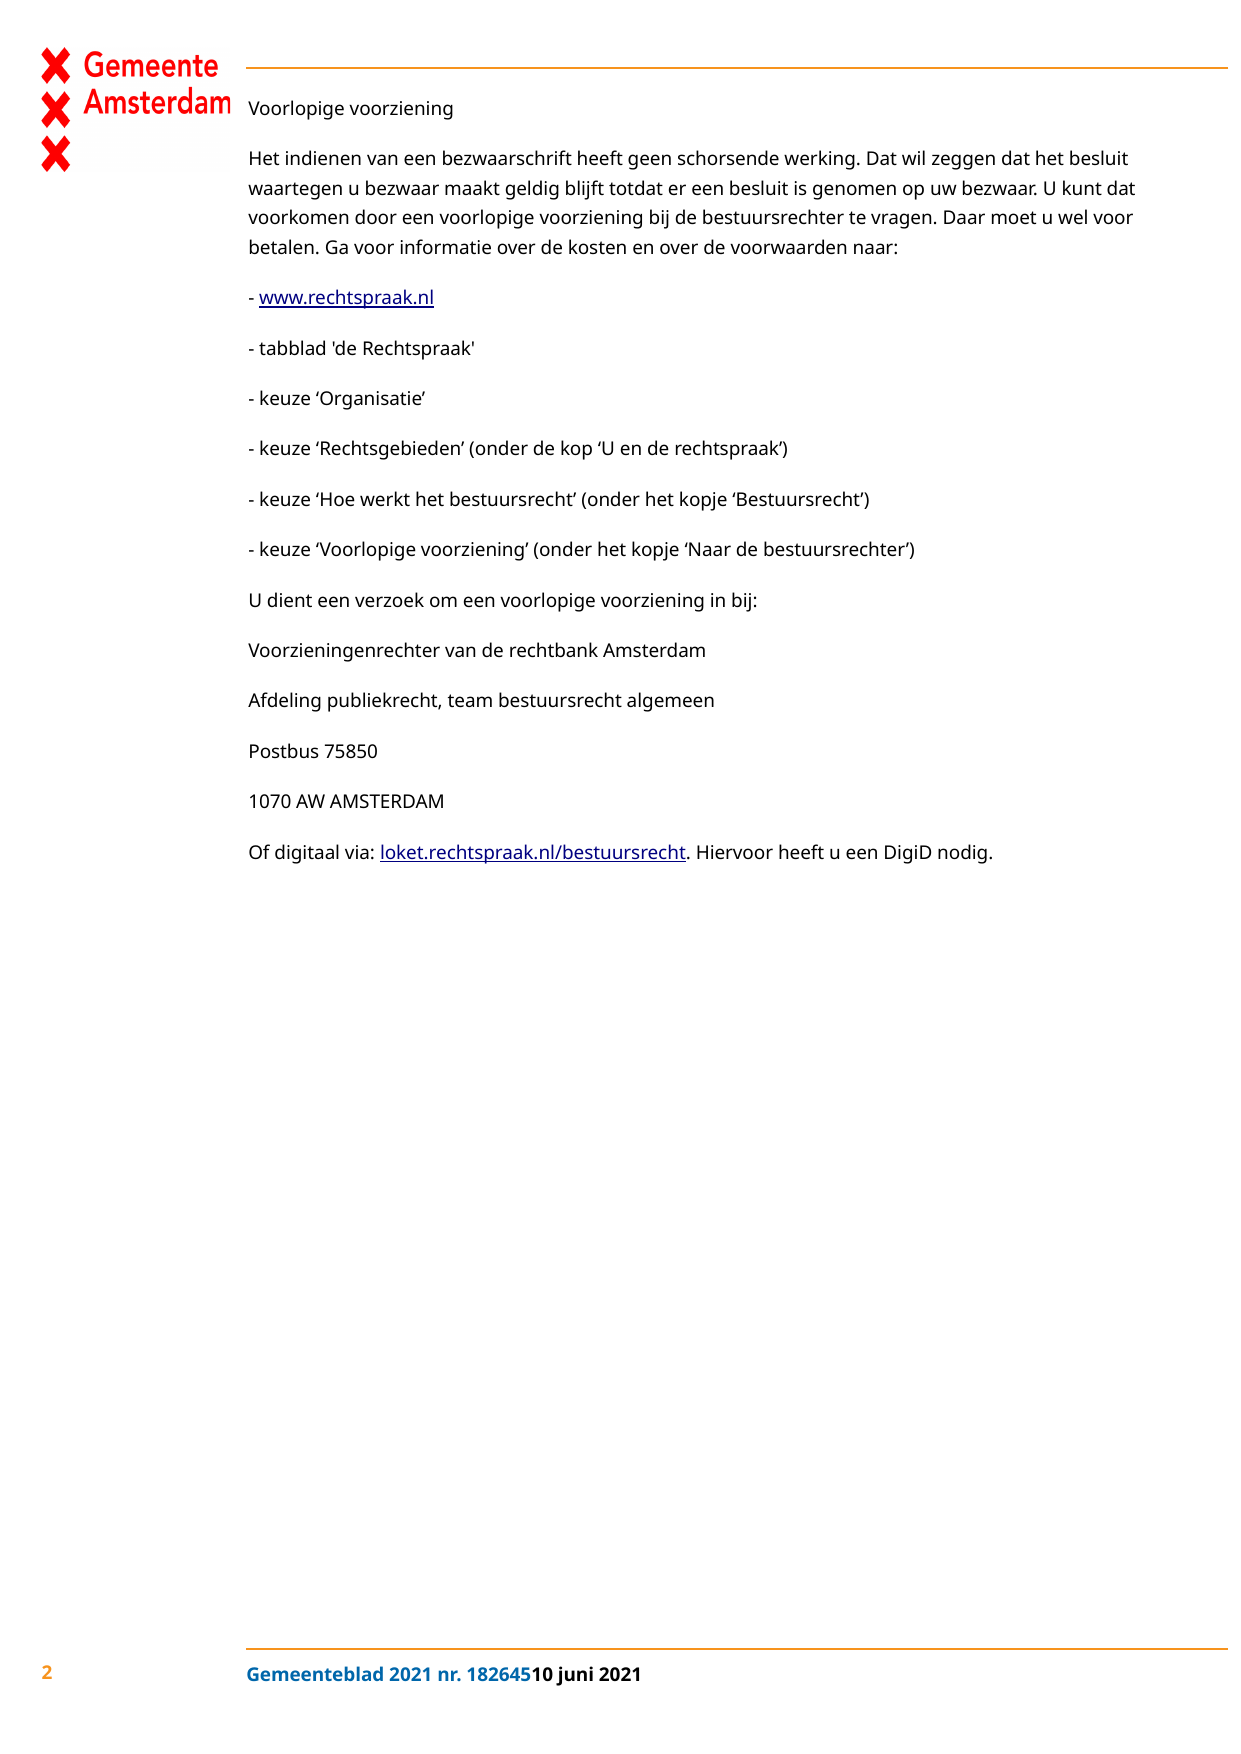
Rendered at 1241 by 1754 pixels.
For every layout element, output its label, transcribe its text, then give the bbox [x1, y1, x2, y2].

text Of digitaal via: loket.rechtspraak.nl/bestuursrecht. Hiervoor heeft u een DigiD nodig. [248, 839, 1152, 865]
text - keuze ‘Hoe werkt het bestuursrecht’ (onder het kopje ‘Bestuursrecht’) [248, 486, 1152, 512]
text Voorlopige voorziening [248, 95, 1152, 121]
text Afdeling publiekrecht, team bestuursrecht algemeen [248, 688, 1152, 713]
text - keuze ‘Voorlopige voorziening’ (onder het kopje ‘Naar de bestuursrechter’) [248, 536, 1152, 562]
text Voorzieningenrechter van de rechtbank Amsterdam [248, 637, 1152, 663]
text - keuze ‘Rechtsgebieden’ (onder de kop ‘U en de rechtspraak’) [248, 436, 1152, 461]
picture [41, 47, 231, 172]
text - www.rechtspraak.nl [248, 284, 1152, 310]
text - tabblad 'de Rechtspraak' [248, 335, 1152, 361]
text Het indienen van een bezwaarschrift heeft geen schorsende werking. Dat wil zeggen dat het besluit waartegen u bezwaar maakt geldig blijft totdat er een besluit is genomen op uw bezwaar. U kunt dat voorkomen door een voorlopige voorziening bij de bestuursrechter te vragen. Daar moet u wel voor betalen. Ga voor informatie over de kosten en over de voorwaarden naar: [248, 145, 1152, 260]
text Postbus 75850 [248, 738, 1152, 764]
text U dient een verzoek om een voorlopige voorziening in bij: [248, 587, 1152, 613]
text 1070 AW AMSTERDAM [248, 788, 1152, 814]
text - keuze ‘Organisatie’ [248, 385, 1152, 411]
